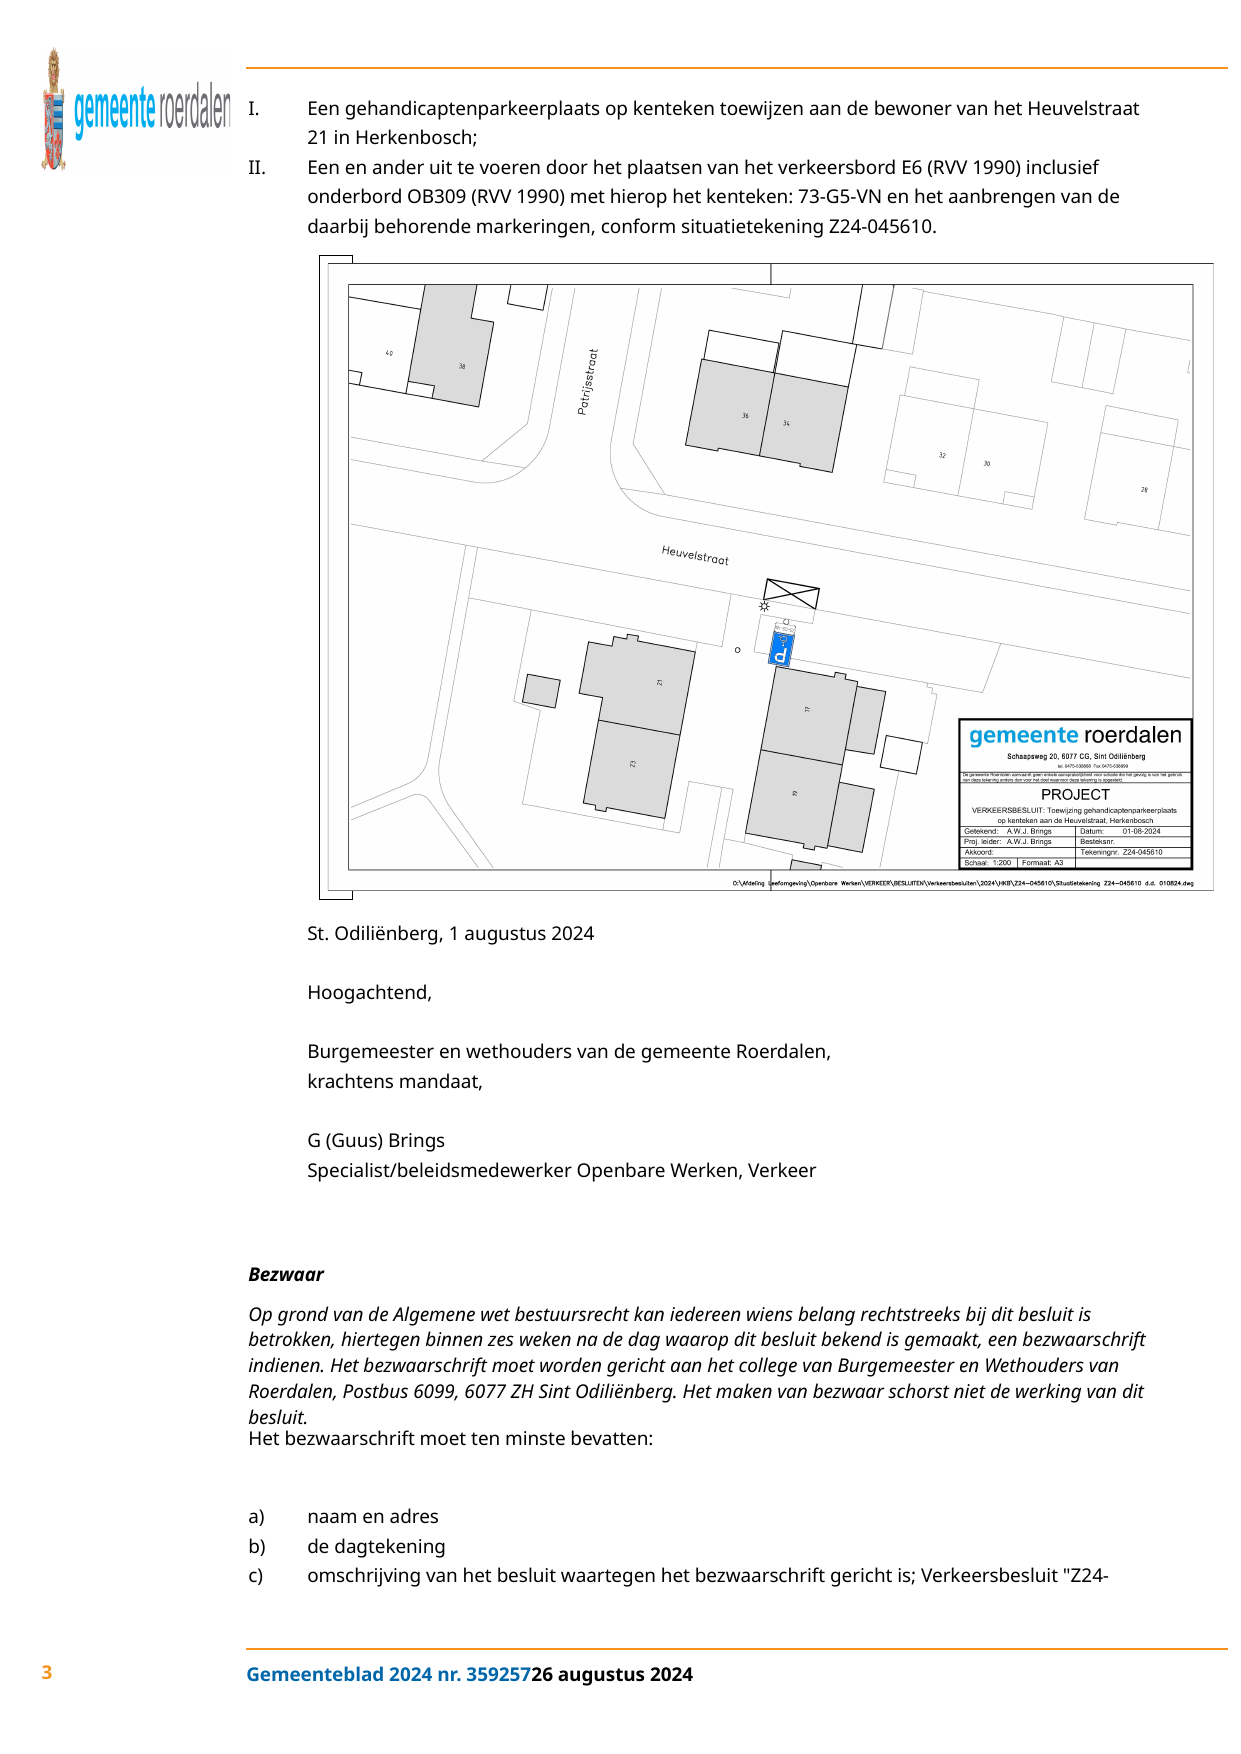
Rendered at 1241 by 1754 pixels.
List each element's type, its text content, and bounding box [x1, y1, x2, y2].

picture [327, 263, 1214, 891]
list krachtens mandaat, [248, 1068, 1152, 1094]
list omschrijving van het besluit waartegen het bezwaarschrift gericht is; Verkeersbesluit "Z24- [248, 1563, 1152, 1588]
text Op grond van de Algemene wet bestuursrecht kan iedereen wiens belang rechtstreeks bij dit besluit is betrokken, hiertegen binnen zes weken na de dag waarop dit besluit bekend is gemaakt, een bezwaarschrift indienen. Het bezwaarschrift moet worden gericht aan het college van Burgemeester en Wethouders van Roerdalen, Postbus 6099, 6077 ZH Sint Odiliënberg. Het maken van bezwaar schorst niet de werking van dit besluit. [248, 1301, 1152, 1429]
list de dagtekening [248, 1533, 1152, 1559]
list naam en adres [248, 1503, 1152, 1529]
text Het bezwaarschrift moet ten minste bevatten: [248, 1429, 1152, 1449]
list G (Guus) Brings [248, 1127, 1152, 1153]
list Een gehandicaptenparkeerplaats op kenteken toewijzen aan de bewoner van het Heuvelstraat 21 in Herkenbosch; [248, 95, 1152, 150]
list Specialist/beleidsmedewerker Openbare Werken, Verkeer [248, 1157, 1152, 1183]
picture [41, 47, 231, 172]
list Burgemeester en wethouders van de gemeente Roerdalen, [248, 1039, 1152, 1064]
text Bezwaar [248, 1262, 1152, 1287]
list St. Odiliënberg, 1 augustus 2024 [248, 920, 1152, 946]
list Een en ander uit te voeren door het plaatsen van het verkeersbord E6 (RVV 1990) inclusief onderbord OB309 (RVV 1990) met hierop het kenteken: 73-G5-VN en het aanbrengen van de daarbij behorende markeringen, conform situatietekening Z24-045610. [248, 154, 1152, 239]
list Hoogachtend, [248, 979, 1152, 1005]
